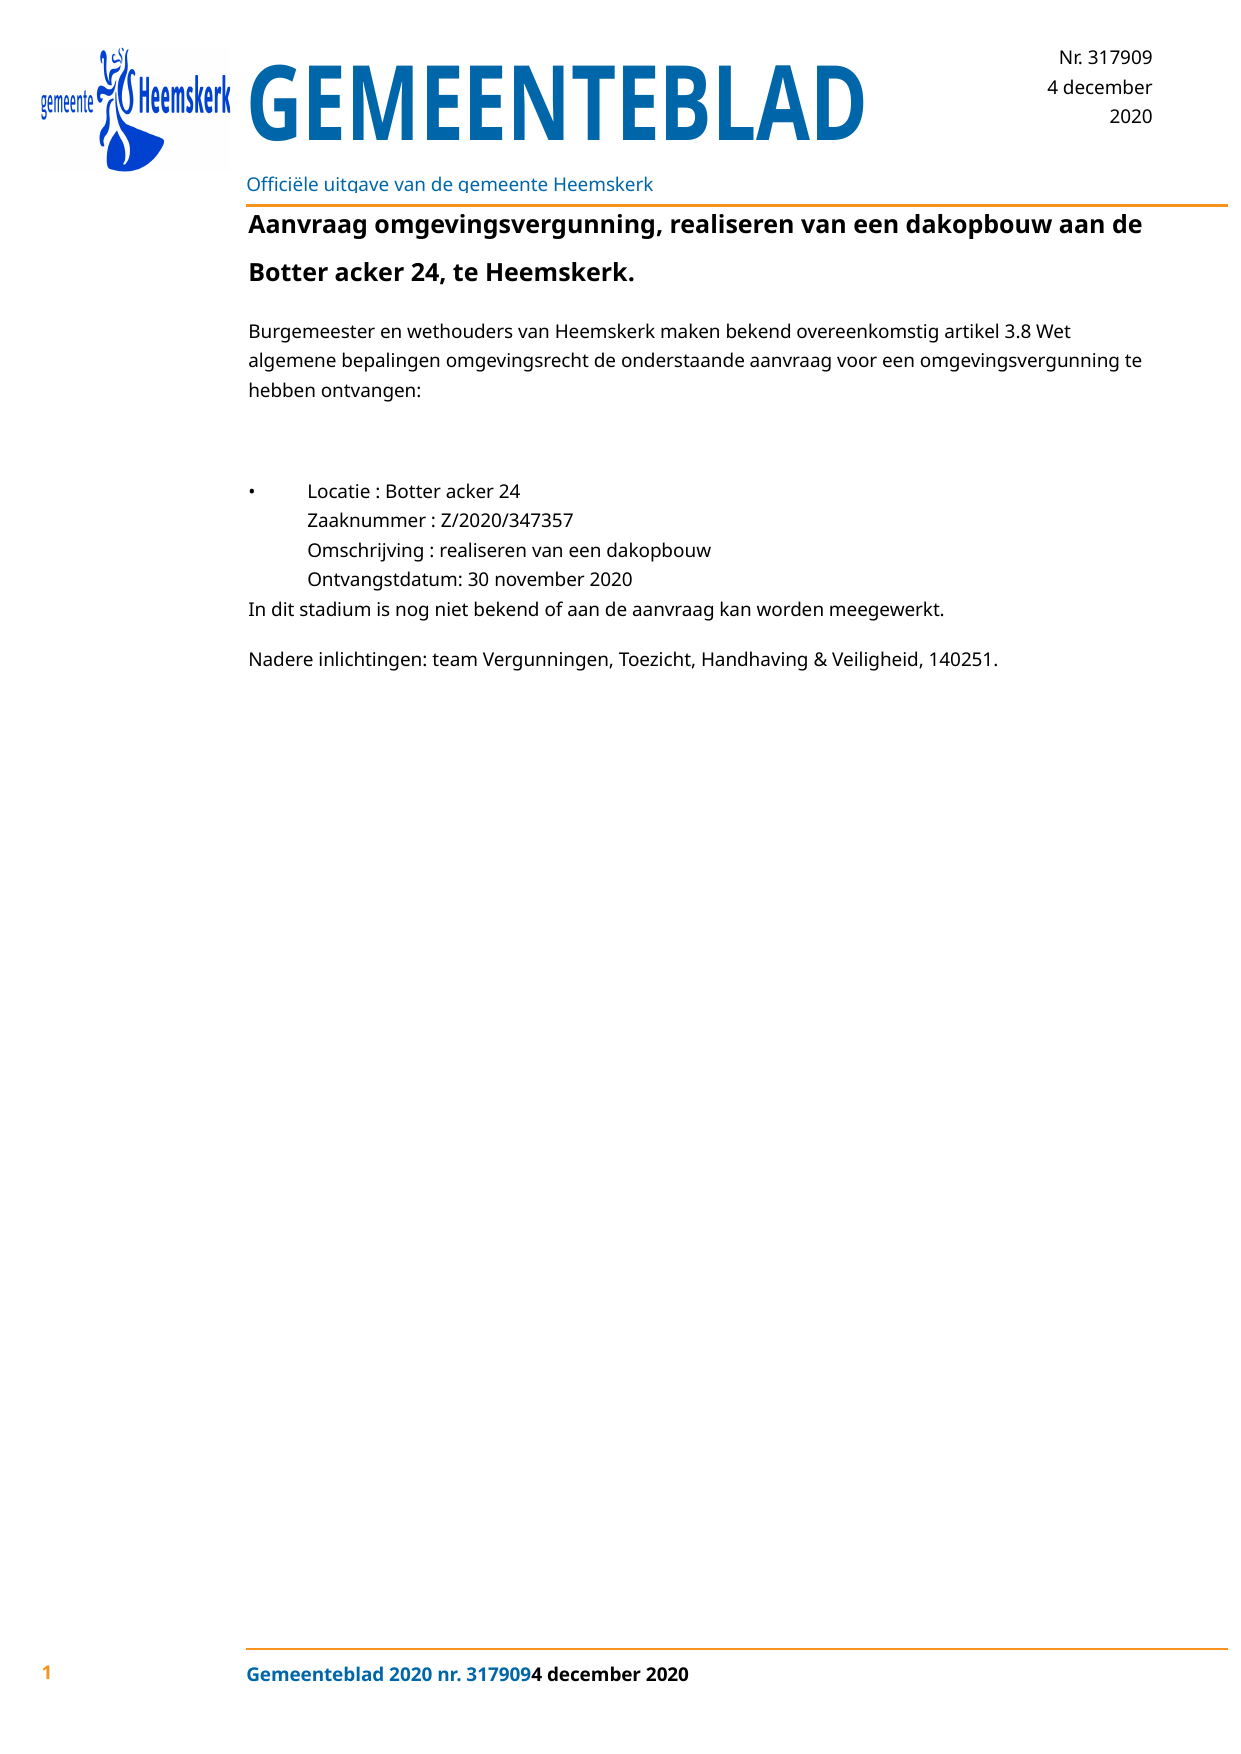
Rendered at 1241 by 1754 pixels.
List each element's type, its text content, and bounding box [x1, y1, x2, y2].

list Zaaknummer : Z/2020/347357 [248, 507, 1152, 533]
text Nadere inlichtingen: team Vergunningen, Toezicht, Handhaving & Veiligheid, 140251. [248, 647, 1152, 672]
picture [41, 47, 231, 172]
text Aanvraag omgevingsvergunning, realiseren van een dakopbouw aan de Botter acker 24, te Heemskerk. [248, 207, 1152, 288]
list Omschrijving : realiseren van een dakopbouw [248, 537, 1152, 563]
list Locatie : Botter acker 24 [248, 478, 1152, 504]
text Burgemeester en wethouders van Heemskerk maken bekend overeenkomstig artikel 3.8 Wet algemene bepalingen omgevingsrecht de onderstaande aanvraag voor een omgevingsvergunning te hebben ontvangen: [248, 318, 1152, 403]
text In dit stadium is nog niet bekend of aan de aanvraag kan worden meegewerkt. [248, 596, 1152, 622]
list Ontvangstdatum: 30 november 2020 [248, 567, 1152, 592]
